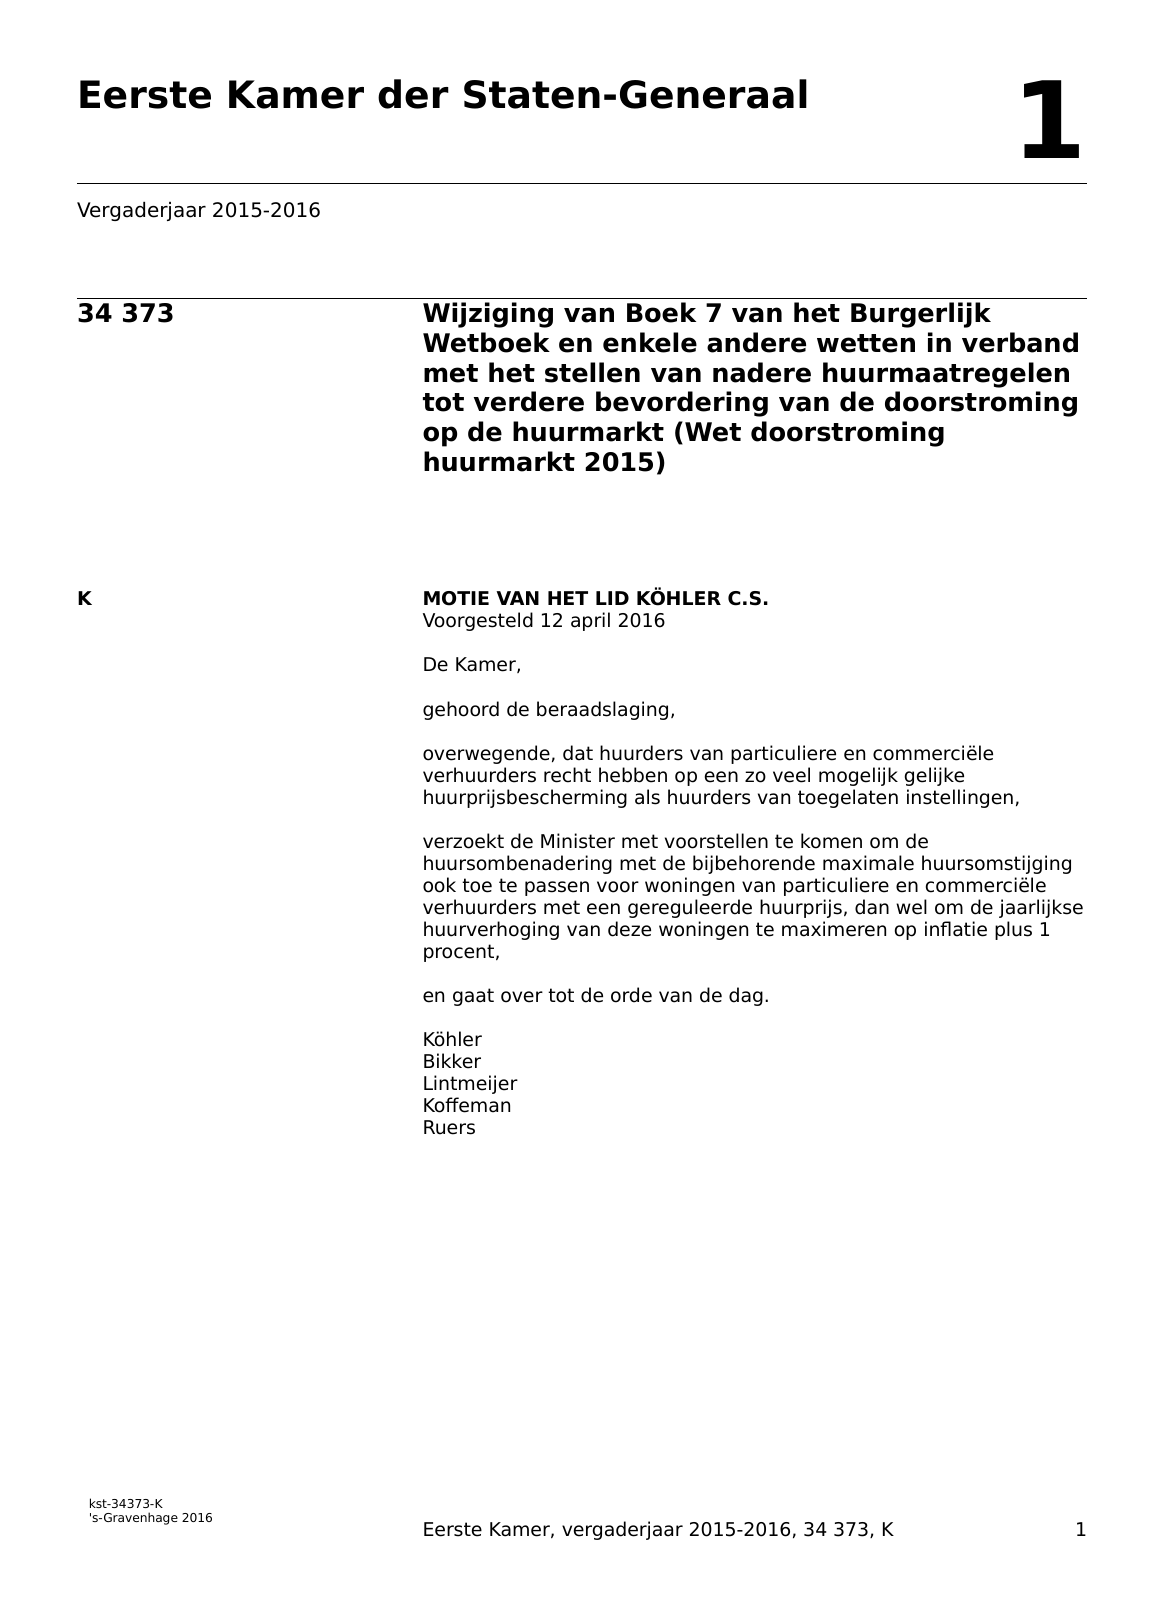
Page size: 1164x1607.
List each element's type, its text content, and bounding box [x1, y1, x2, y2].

text Lintmeijer [422, 1073, 1087, 1095]
text kst-34373-K [88, 1497, 323, 1511]
text Köhler [422, 1029, 1087, 1051]
text De Kamer, [422, 654, 1087, 676]
text en gaat over tot de orde van de dag. [422, 985, 1087, 1007]
text Bikker [422, 1051, 1087, 1073]
table_header Eerste Kamer der Staten-Generaal [77, 59, 886, 183]
subtitle 34 373 Wijziging van Boek 7 van het Burgerlijk Wetboek en enkele andere wetten in verband met het stellen van nadere huurmaatregelen tot verdere bevordering van de doorstroming op de huurmarkt (Wet doorstroming huurmarkt 2015) [77, 299, 1087, 477]
table_cell Vergaderjaar 2015-2016 [77, 184, 1087, 298]
text 's-Gravenhage 2016 [88, 1511, 323, 1525]
text Ruers [422, 1117, 1087, 1139]
text gehoord de beraadslaging, [422, 698, 1087, 720]
subtitle K MOTIE VAN HET LID KÖHLER C.S. [77, 588, 1087, 610]
text Koffeman [422, 1095, 1087, 1117]
text verzoekt de Minister met voorstellen te komen om de huursombenadering met de bijbehorende maximale huursomstijging ook toe te passen voor woningen van particuliere en commerciële verhuurders met een gereguleerde huurprijs, dan wel om de jaarlijkse huurverhoging van deze woningen te maximeren op inflatie plus 1 procent, [422, 831, 1087, 963]
text overwegende, dat huurders van particuliere en commerciële verhuurders recht hebben op een zo veel mogelijk gelijke huurprijsbescherming als huurders van toegelaten instellingen, [422, 743, 1087, 808]
text Voorgesteld 12 april 2016 [422, 610, 1087, 632]
table_header 1 [886, 59, 1087, 183]
